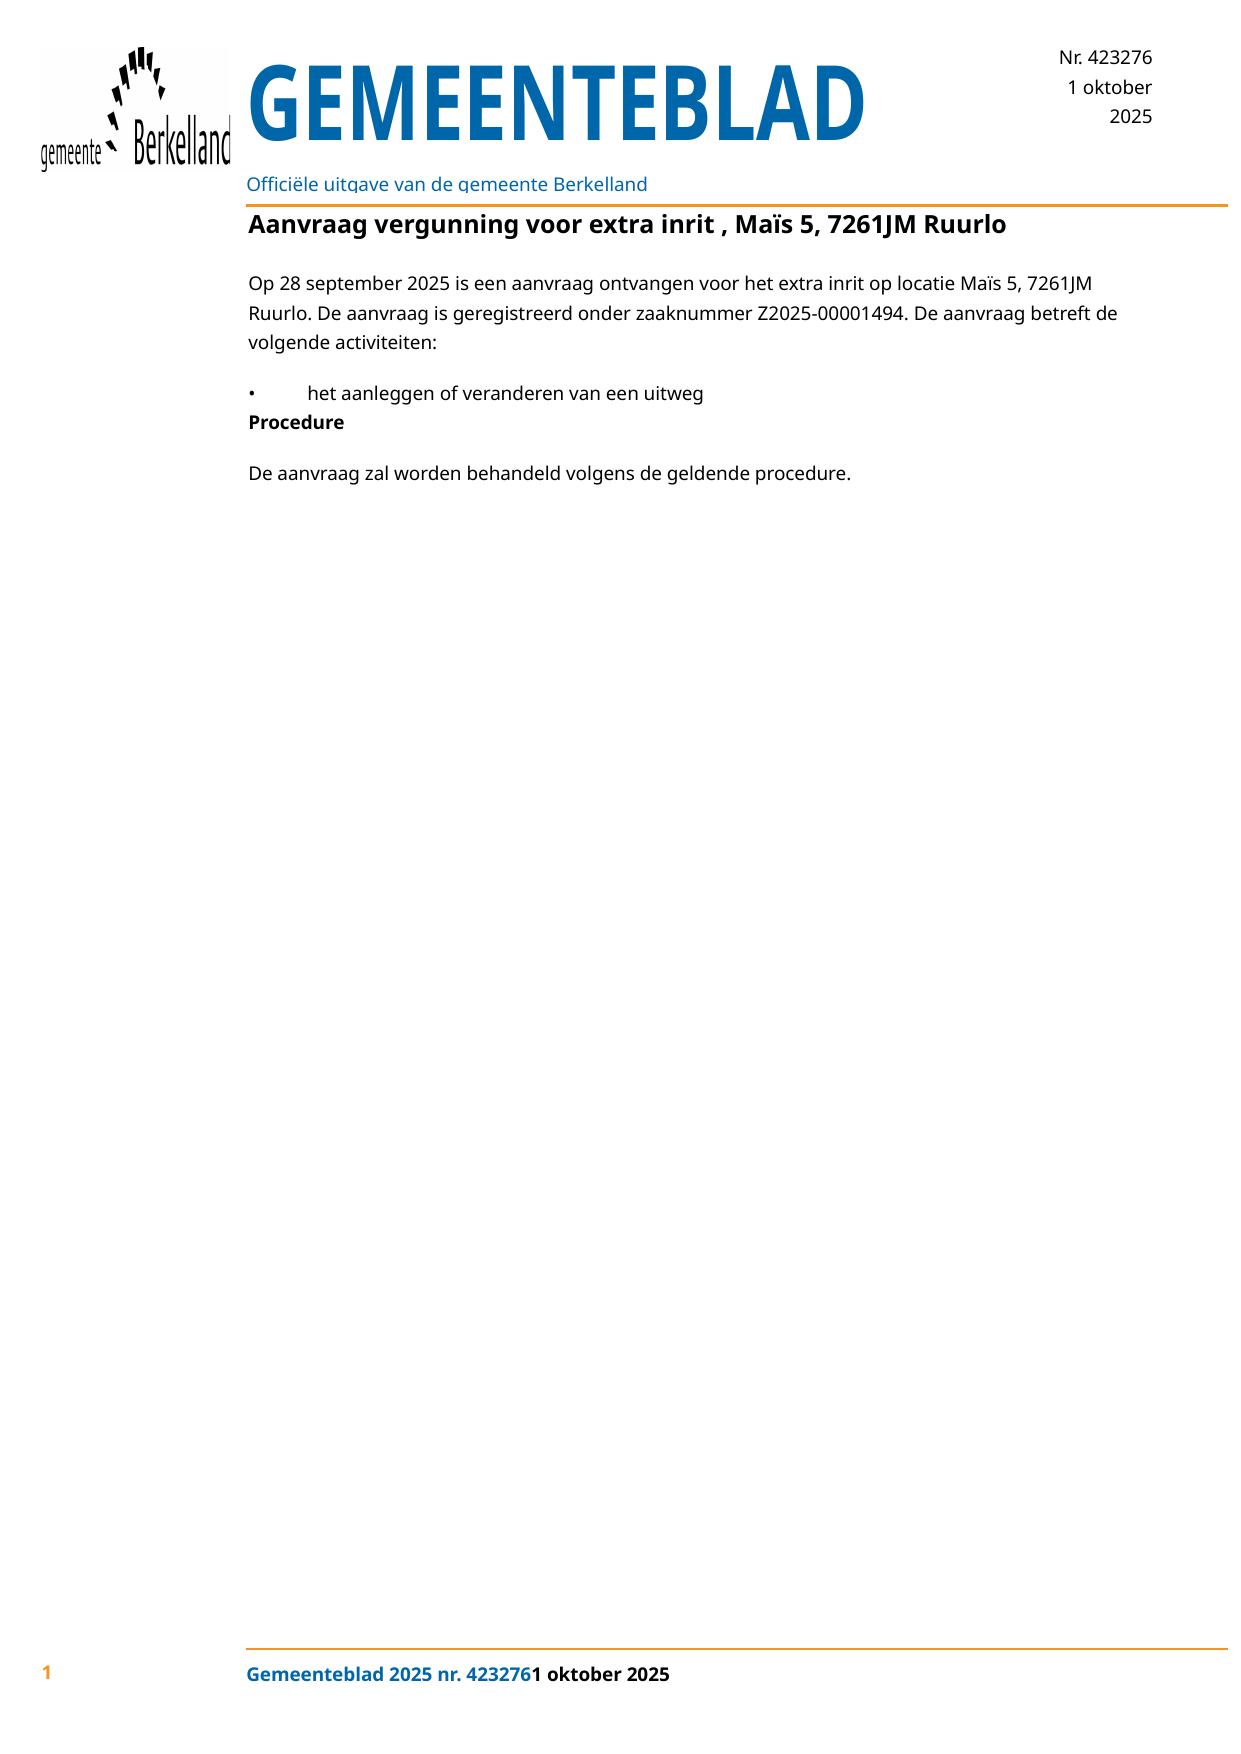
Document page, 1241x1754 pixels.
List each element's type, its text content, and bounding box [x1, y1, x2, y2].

text Op 28 september 2025 is een aanvraag ontvangen voor het extra inrit op locatie Maïs 5, 7261JM Ruurlo. De aanvraag is geregistreerd onder zaaknummer Z2025-00001494. De aanvraag betreft de volgende activiteiten: [248, 270, 1152, 355]
text Aanvraag vergunning voor extra inrit , Maïs 5, 7261JM Ruurlo [248, 207, 1152, 241]
picture [41, 47, 231, 172]
text De aanvraag zal worden behandeld volgens de geldende procedure. [248, 460, 1152, 486]
list het aanleggen of veranderen van een uitweg [248, 380, 1152, 406]
text Procedure [248, 409, 1152, 435]
